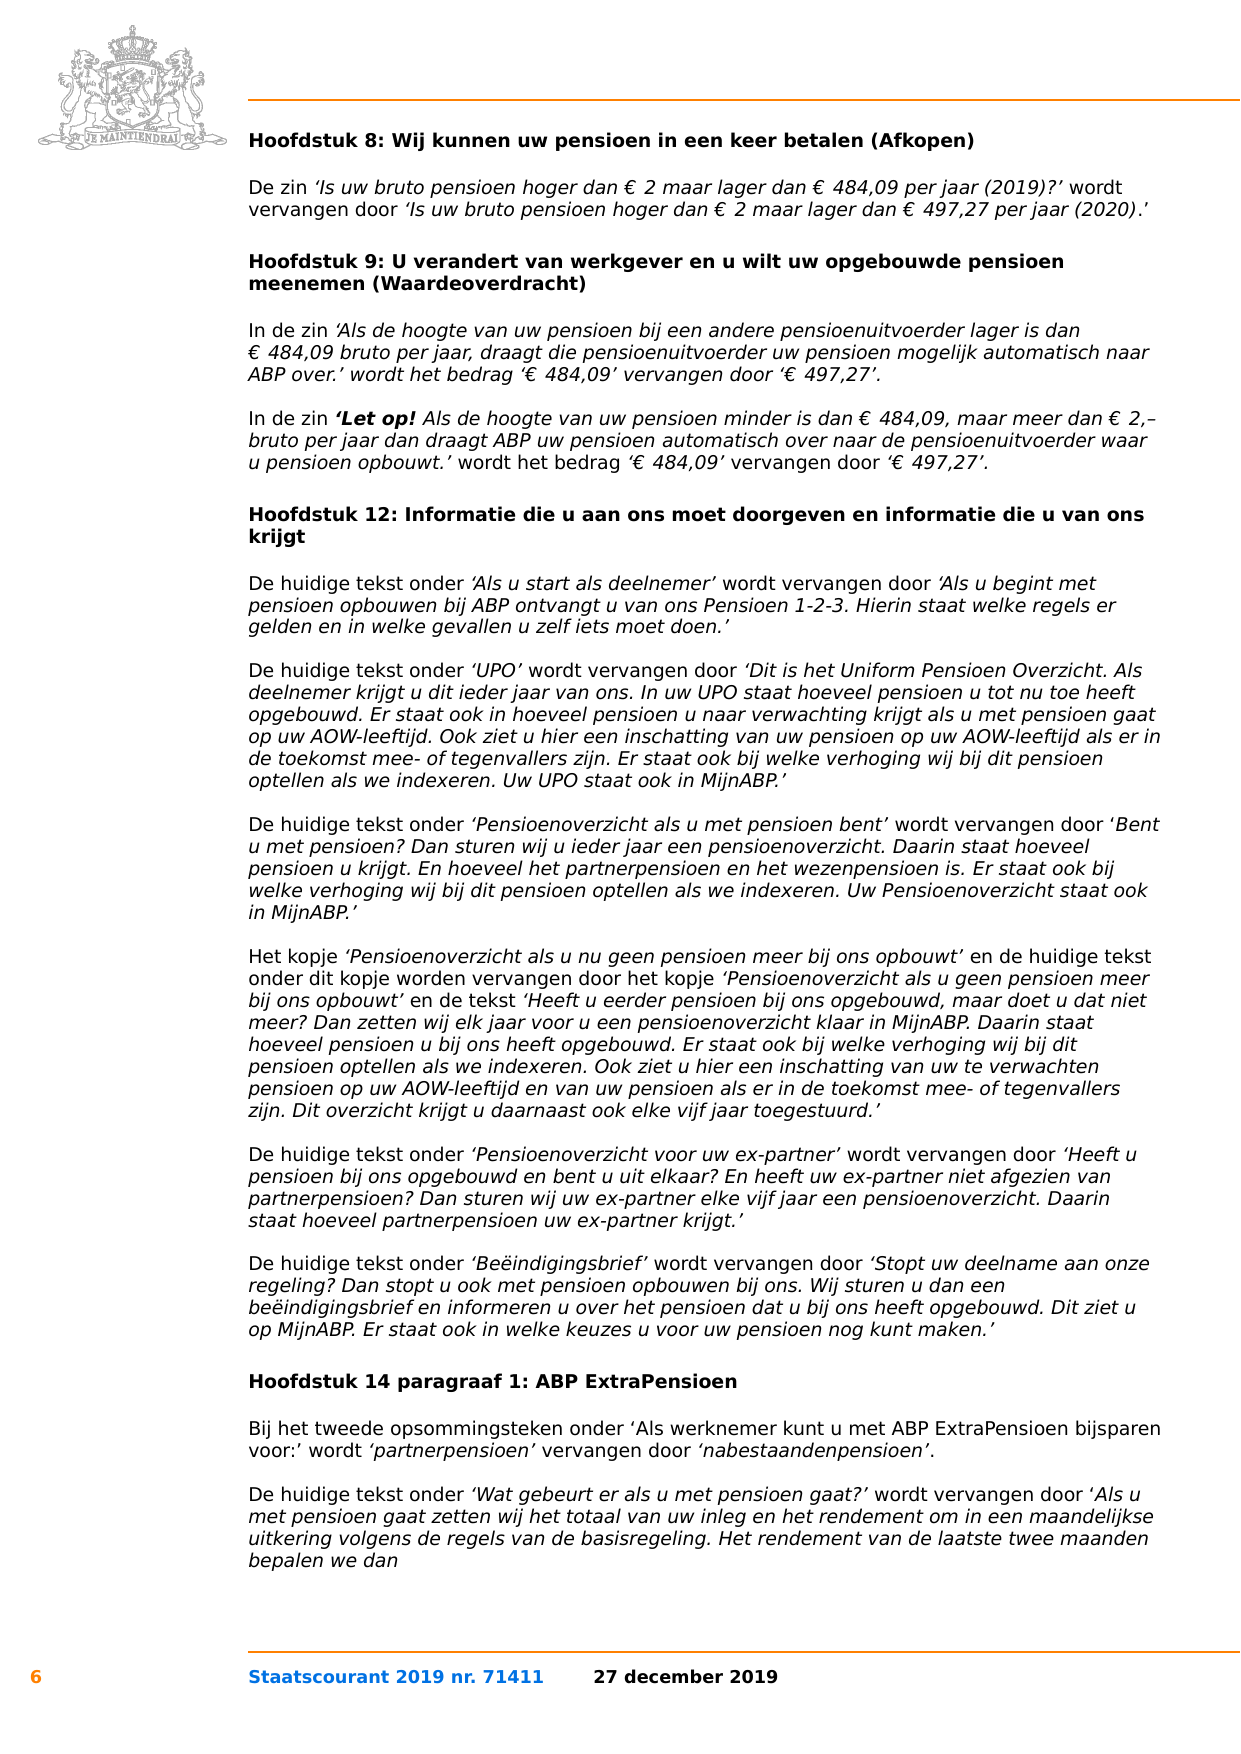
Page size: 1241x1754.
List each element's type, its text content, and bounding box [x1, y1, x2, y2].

text Het kopje ‘Pensioenoverzicht als u nu geen pensioen meer bij ons opbouwt’ en de huidige tekst onder dit kopje worden vervangen door het kopje ‘Pensioenoverzicht als u geen pensioen meer bij ons opbouwt’ en de tekst ‘Heeft u eerder pensioen bij ons opgebouwd, maar doet u dat niet meer? Dan zetten wij elk jaar voor u een pensioenoverzicht klaar in MijnABP. Daarin staat hoeveel pensioen u bij ons heeft opgebouwd. Er staat ook bij welke verhoging wij bij dit pensioen optellen als we indexeren. Ook ziet u hier een inschatting van uw te verwachten pensioen op uw AOW-leeftijd en van uw pensioen als er in de toekomst mee- of tegenvallers zijn. Dit overzicht krijgt u daarnaast ook elke vijf jaar toegestuurd.’ [248, 946, 1163, 1122]
text De huidige tekst onder ‘Pensioenoverzicht als u met pensioen bent’ wordt vervangen door ‘Bent u met pensioen? Dan sturen wij u ieder jaar een pensioenoverzicht. Daarin staat hoeveel pensioen u krijgt. En hoeveel het partnerpensioen en het wezenpensioen is. Er staat ook bij welke verhoging wij bij dit pensioen optellen als we indexeren. Uw Pensioenoverzicht staat ook in MijnABP.’ [248, 814, 1163, 924]
text De huidige tekst onder ‘Beëindigingsbrief’ wordt vervangen door ‘Stopt uw deelname aan onze regeling? Dan stopt u ook met pensioen opbouwen bij ons. Wij sturen u dan een beëindigingsbrief en informeren u over het pensioen dat u bij ons heeft opgebouwd. Dit ziet u op MijnABP. Er staat ook in welke keuzes u voor uw pensioen nog kunt maken.’ [248, 1253, 1163, 1341]
subtitle Hoofdstuk 9: U verandert van werkgever en u wilt uw opgebouwde pensioen meenemen (Waardeoverdracht) [248, 251, 1163, 295]
text In de zin ‘Let op! Als de hoogte van uw pensioen minder is dan € 484,09, maar meer dan € 2,– bruto per jaar dan draagt ABP uw pensioen automatisch over naar de pensioenuitvoerder waar u pensioen opbouwt.’ wordt het bedrag ‘€ 484,09’ vervangen door ‘€ 497,27’. [248, 408, 1163, 473]
picture [38, 25, 227, 150]
subtitle Hoofdstuk 12: Informatie die u aan ons moet doorgeven en informatie die u van ons krijgt [248, 503, 1163, 547]
text De huidige tekst onder ‘UPO’ wordt vervangen door ‘Dit is het Uniform Pensioen Overzicht. Als deelnemer krijgt u dit ieder jaar van ons. In uw UPO staat hoeveel pensioen u tot nu toe heeft opgebouwd. Er staat ook in hoeveel pensioen u naar verwachting krijgt als u met pensioen gaat op uw AOW-leeftijd. Ook ziet u hier een inschatting van uw pensioen op uw AOW-leeftijd als er in de toekomst mee- of tegenvallers zijn. Er staat ook bij welke verhoging wij bij dit pensioen optellen als we indexeren. Uw UPO staat ook in MijnABP.’ [248, 660, 1163, 792]
subtitle Hoofdstuk 8: Wij kunnen uw pensioen in een keer betalen (Afkopen) [248, 130, 1163, 152]
text De huidige tekst onder ‘Wat gebeurt er als u met pensioen gaat?’ wordt vervangen door ‘Als u met pensioen gaat zetten wij het totaal van uw inleg en het rendement om in een maandelijkse uitkering volgens de regels van de basisregeling. Het rendement van de laatste twee maanden bepalen we dan [248, 1484, 1163, 1572]
text De zin ‘Is uw bruto pensioen hoger dan € 2 maar lager dan € 484,09 per jaar (2019)?’ wordt vervangen door ‘Is uw bruto pensioen hoger dan € 2 maar lager dan € 497,27 per jaar (2020).’ [248, 177, 1163, 221]
text In de zin ‘Als de hoogte van uw pensioen bij een andere pensioenuitvoerder lager is dan € 484,09 bruto per jaar, draagt die pensioenuitvoerder uw pensioen mogelijk automatisch naar ABP over.’ wordt het bedrag ‘€ 484,09’ vervangen door ‘€ 497,27’. [248, 320, 1163, 386]
subtitle Hoofdstuk 14 paragraaf 1: ABP ExtraPensioen [248, 1371, 1163, 1393]
text Bij het tweede opsommingsteken onder ‘Als werknemer kunt u met ABP ExtraPensioen bijsparen voor:’ wordt ‘partnerpensioen’ vervangen door ‘nabestaandenpensioen’. [248, 1418, 1163, 1462]
text De huidige tekst onder ‘Pensioenoverzicht voor uw ex-partner’ wordt vervangen door ‘Heeft u pensioen bij ons opgebouwd en bent u uit elkaar? En heeft uw ex-partner niet afgezien van partnerpensioen? Dan sturen wij uw ex-partner elke vijf jaar een pensioenoverzicht. Daarin staat hoeveel partnerpensioen uw ex-partner krijgt.’ [248, 1143, 1163, 1231]
text De huidige tekst onder ‘Als u start als deelnemer’ wordt vervangen door ‘Als u begint met pensioen opbouwen bij ABP ontvangt u van ons Pensioen 1-2-3. Hierin staat welke regels er gelden en in welke gevallen u zelf iets moet doen.’ [248, 572, 1163, 638]
